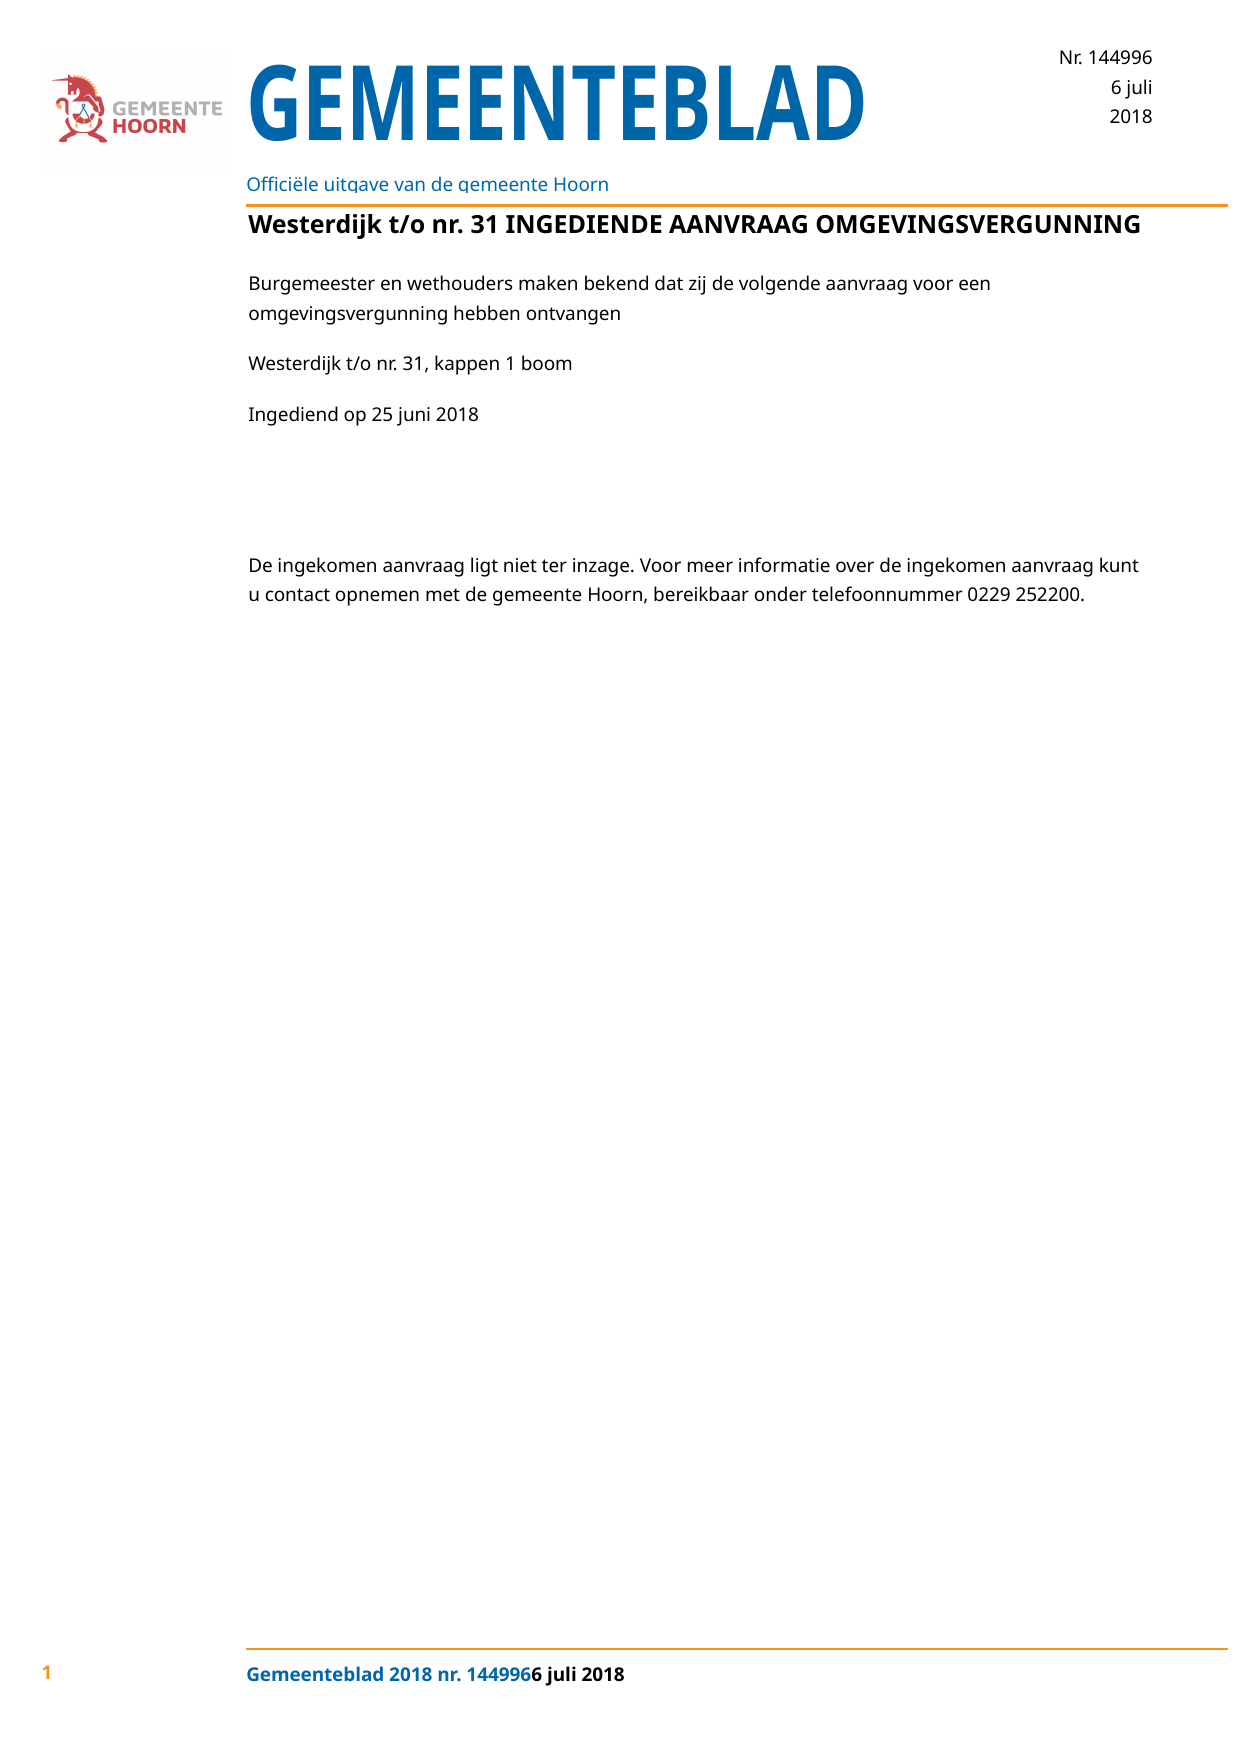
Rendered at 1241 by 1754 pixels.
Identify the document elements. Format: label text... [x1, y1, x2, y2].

text De ingekomen aanvraag ligt niet ter inzage. Voor meer informatie over de ingekomen aanvraag kunt u contact opnemen met de gemeente Hoorn, bereikbaar onder telefoonnummer 0229 252200. [248, 552, 1152, 607]
text Westerdijk t/o nr. 31, kappen 1 boom [248, 350, 1152, 376]
picture [41, 47, 231, 172]
text Westerdijk t/o nr. 31 INGEDIENDE AANVRAAG OMGEVINGSVERGUNNING [248, 207, 1152, 241]
text Ingediend op 25 juni 2018 [248, 401, 1152, 426]
text Burgemeester en wethouders maken bekend dat zij de volgende aanvraag voor een omgevingsvergunning hebben ontvangen [248, 270, 1152, 326]
